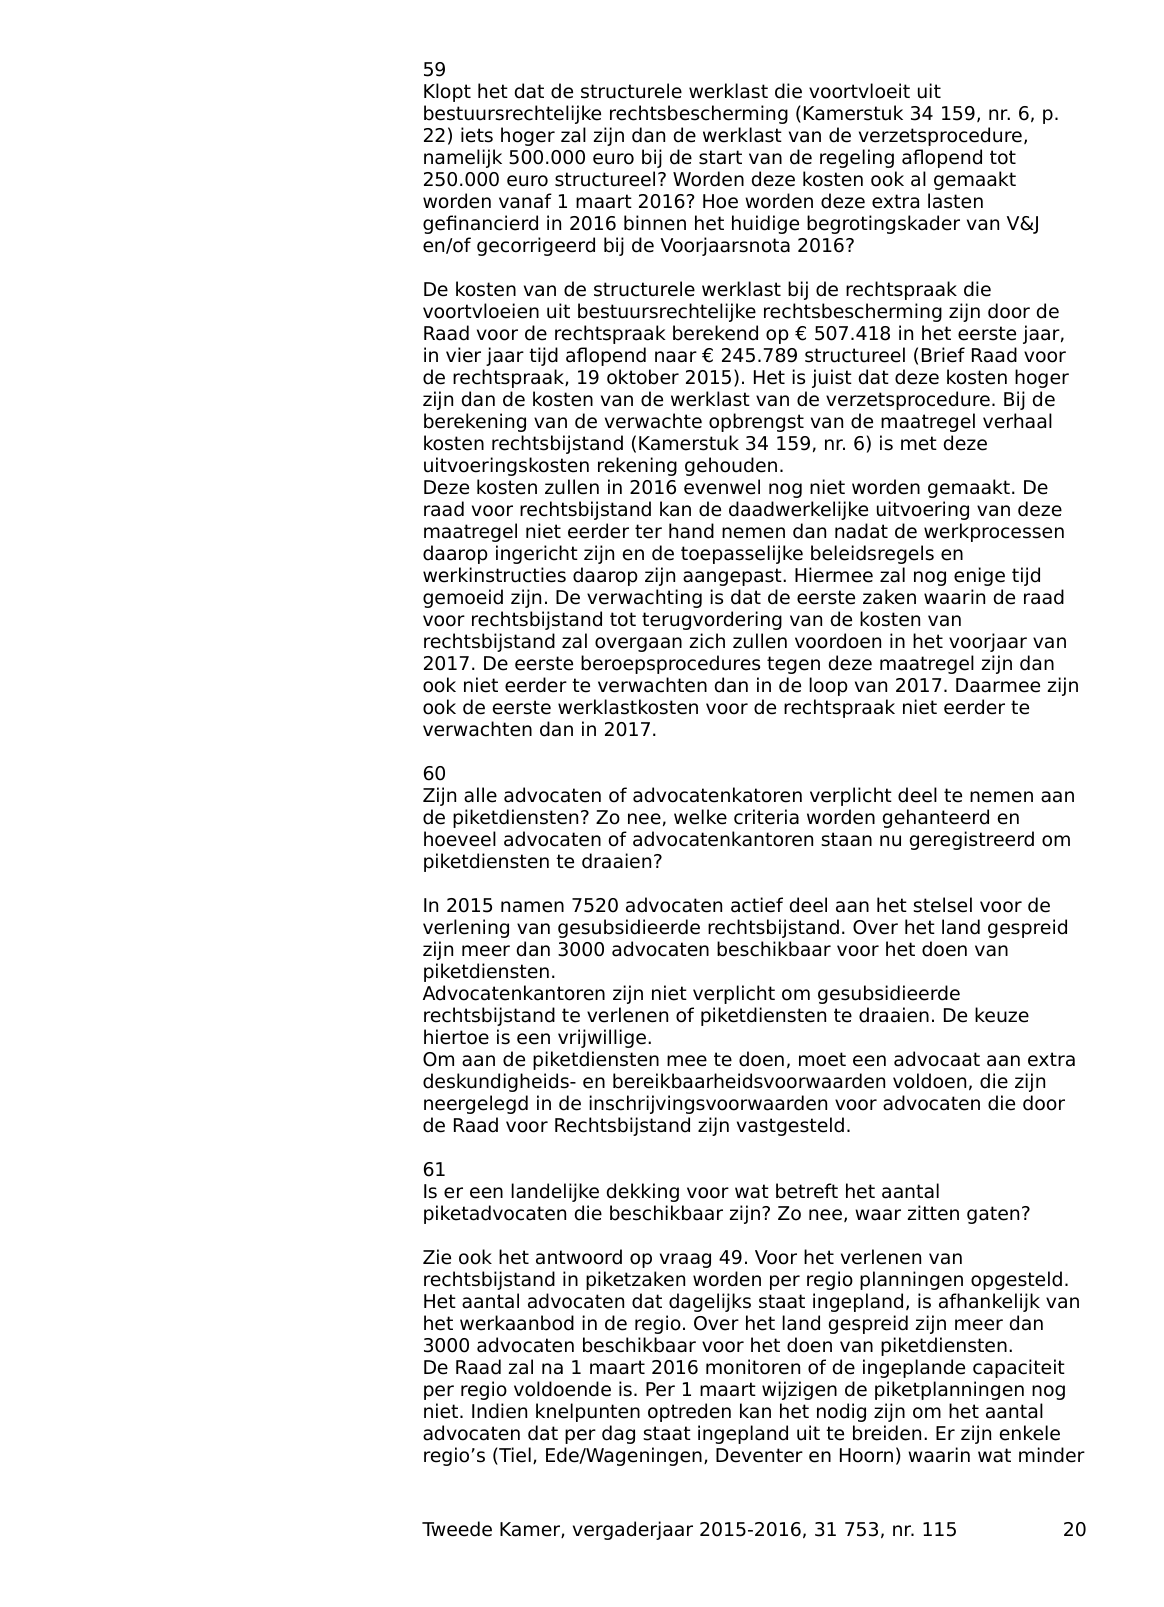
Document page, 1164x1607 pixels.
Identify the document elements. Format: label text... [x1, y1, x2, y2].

text Om aan de piketdiensten mee te doen, moet een advocaat aan extra deskundigheids- en bereikbaarheidsvoorwaarden voldoen, die zijn neergelegd in de inschrijvingsvoorwaarden voor advocaten die door de Raad voor Rechtsbijstand zijn vastgesteld. [422, 1049, 1087, 1137]
text Zie ook het antwoord op vraag 49. Voor het verlenen van rechtsbijstand in piketzaken worden per regio planningen opgesteld. Het aantal advocaten dat dagelijks staat ingepland, is afhankelijk van het werkaanbod in de regio. Over het land gespreid zijn meer dan 3000 advocaten beschikbaar voor het doen van piketdiensten. [422, 1247, 1087, 1357]
text 60 [422, 763, 1087, 785]
text Deze kosten zullen in 2016 evenwel nog niet worden gemaakt. De raad voor rechtsbijstand kan de daadwerkelijke uitvoering van deze maatregel niet eerder ter hand nemen dan nadat de werkprocessen daarop ingericht zijn en de toepasselijke beleidsregels en werkinstructies daarop zijn aangepast. Hiermee zal nog enige tijd gemoeid zijn. De verwachting is dat de eerste zaken waarin de raad voor rechtsbijstand tot terugvordering van de kosten van rechtsbijstand zal overgaan zich zullen voordoen in het voorjaar van 2017. De eerste beroepsprocedures tegen deze maatregel zijn dan ook niet eerder te verwachten dan in de loop van 2017. Daarmee zijn ook de eerste werklastkosten voor de rechtspraak niet eerder te verwachten dan in 2017. [422, 477, 1087, 741]
text In 2015 namen 7520 advocaten actief deel aan het stelsel voor de verlening van gesubsidieerde rechtsbijstand. Over het land gespreid zijn meer dan 3000 advocaten beschikbaar voor het doen van piketdiensten. [422, 895, 1087, 983]
text Is er een landelijke dekking voor wat betreft het aantal piketadvocaten die beschikbaar zijn? Zo nee, waar zitten gaten? [422, 1181, 1087, 1225]
text Zijn alle advocaten of advocatenkatoren verplicht deel te nemen aan de piketdiensten? Zo nee, welke criteria worden gehanteerd en hoeveel advocaten of advocatenkantoren staan nu geregistreerd om piketdiensten te draaien? [422, 785, 1087, 873]
text De Raad zal na 1 maart 2016 monitoren of de ingeplande capaciteit per regio voldoende is. Per 1 maart wijzigen de piketplanningen nog niet. Indien knelpunten optreden kan het nodig zijn om het aantal advocaten dat per dag staat ingepland uit te breiden. Er zijn enkele regio’s (Tiel, Ede/Wageningen, Deventer en Hoorn) waarin wat minder [422, 1357, 1087, 1467]
text 59 [422, 59, 1087, 81]
text 61 [422, 1159, 1087, 1181]
text De kosten van de structurele werklast bij de rechtspraak die voortvloeien uit bestuursrechtelijke rechtsbescherming zijn door de Raad voor de rechtspraak berekend op € 507.418 in het eerste jaar, in vier jaar tijd aflopend naar € 245.789 structureel (Brief Raad voor de rechtspraak, 19 oktober 2015). Het is juist dat deze kosten hoger zijn dan de kosten van de werklast van de verzetsprocedure. Bij de berekening van de verwachte opbrengst van de maatregel verhaal kosten rechtsbijstand (Kamerstuk 34 159, nr. 6) is met deze uitvoeringskosten rekening gehouden. [422, 279, 1087, 477]
text Klopt het dat de structurele werklast die voortvloeit uit bestuursrechtelijke rechtsbescherming (Kamerstuk 34 159, nr. 6, p. 22) iets hoger zal zijn dan de werklast van de verzetsprocedure, namelijk 500.000 euro bij de start van de regeling aflopend tot 250.000 euro structureel? Worden deze kosten ook al gemaakt worden vanaf 1 maart 2016? Hoe worden deze extra lasten gefinancierd in 2016 binnen het huidige begrotingskader van V&J en/of gecorrigeerd bij de Voorjaarsnota 2016? [422, 81, 1087, 257]
text Advocatenkantoren zijn niet verplicht om gesubsidieerde rechtsbijstand te verlenen of piketdiensten te draaien. De keuze hiertoe is een vrijwillige. [422, 983, 1087, 1049]
